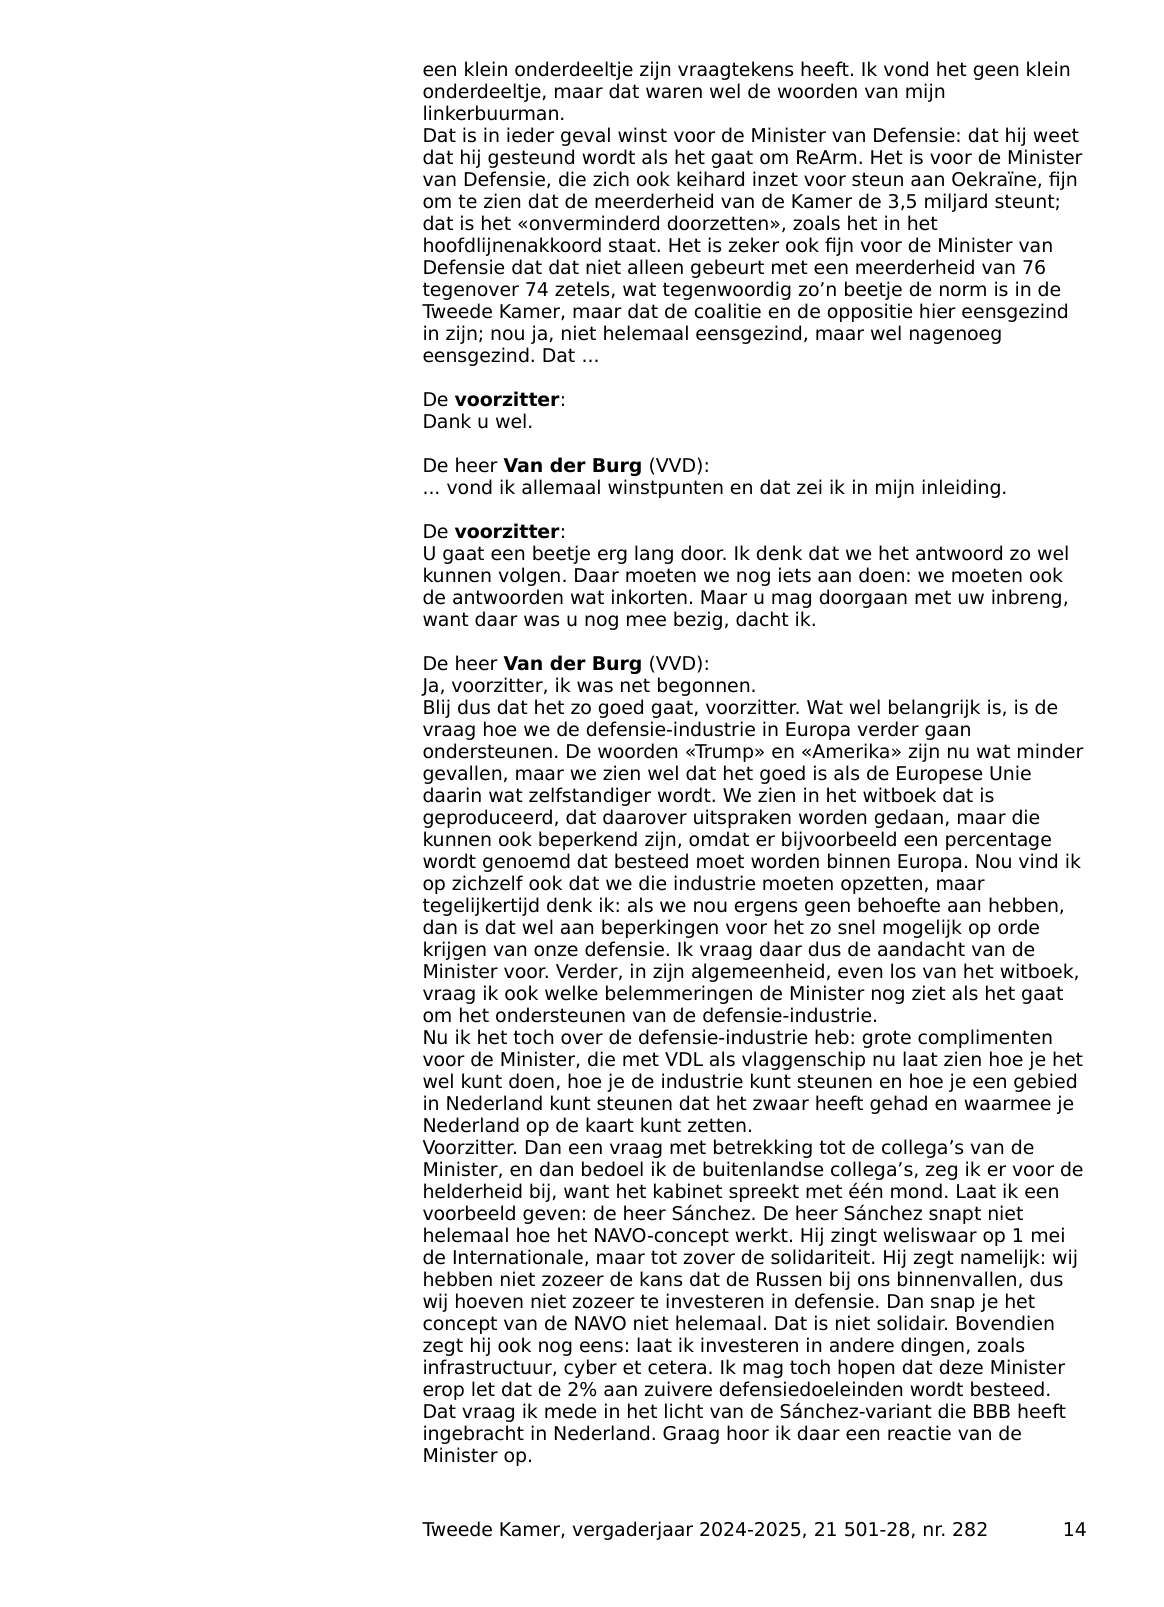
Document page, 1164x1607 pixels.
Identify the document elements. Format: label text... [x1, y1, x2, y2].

text Nu ik het toch over de defensie-industrie heb: grote complimenten voor de Minister, die met VDL als vlaggenschip nu laat zien hoe je het wel kunt doen, hoe je de industrie kunt steunen en hoe je een gebied in Nederland kunt steunen dat het zwaar heeft gehad en waarmee je Nederland op de kaart kunt zetten. [422, 1027, 1087, 1137]
text Voorzitter. Dan een vraag met betrekking tot de collega’s van de Minister, en dan bedoel ik de buitenlandse collega’s, zeg ik er voor de helderheid bij, want het kabinet spreekt met één mond. Laat ik een voorbeeld geven: de heer Sánchez. De heer Sánchez snapt niet helemaal hoe het NAVO-concept werkt. Hij zingt weliswaar op 1 mei de Internationale, maar tot zover de solidariteit. Hij zegt namelijk: wij hebben niet zozeer de kans dat de Russen bij ons binnenvallen, dus wij hoeven niet zozeer te investeren in defensie. Dan snap je het concept van de NAVO niet helemaal. Dat is niet solidair. Bovendien zegt hij ook nog eens: laat ik investeren in andere dingen, zoals infrastructuur, cyber et cetera. Ik mag toch hopen dat deze Minister erop let dat de 2% aan zuivere defensiedoeleinden wordt besteed. Dat vraag ik mede in het licht van de Sánchez-variant die BBB heeft ingebracht in Nederland. Graag hoor ik daar een reactie van de Minister op. [422, 1137, 1087, 1467]
text Ja, voorzitter, ik was net begonnen. [422, 675, 1087, 697]
text U gaat een beetje erg lang door. Ik denk dat we het antwoord zo wel kunnen volgen. Daar moeten we nog iets aan doen: we moeten ook de antwoorden wat inkorten. Maar u mag doorgaan met uw inbreng, want daar was u nog mee bezig, dacht ik. [422, 543, 1087, 631]
text een klein onderdeeltje zijn vraagtekens heeft. Ik vond het geen klein onderdeeltje, maar dat waren wel de woorden van mijn linkerbuurman. [422, 59, 1087, 125]
text De heer Van der Burg (VVD): [422, 455, 1087, 477]
text ... vond ik allemaal winstpunten en dat zei ik in mijn inleiding. [422, 477, 1087, 499]
text De voorzitter: [422, 389, 1087, 411]
text Dat is in ieder geval winst voor de Minister van Defensie: dat hij weet dat hij gesteund wordt als het gaat om ReArm. Het is voor de Minister van Defensie, die zich ook keihard inzet voor steun aan Oekraïne, fijn om te zien dat de meerderheid van de Kamer de 3,5 miljard steunt; dat is het «onverminderd doorzetten», zoals het in het hoofdlijnenakkoord staat. Het is zeker ook fijn voor de Minister van Defensie dat dat niet alleen gebeurt met een meerderheid van 76 tegenover 74 zetels, wat tegenwoordig zo’n beetje de norm is in de Tweede Kamer, maar dat de coalitie en de oppositie hier eensgezind in zijn; nou ja, niet helemaal eensgezind, maar wel nagenoeg eensgezind. Dat ... [422, 125, 1087, 367]
text Dank u wel. [422, 411, 1087, 433]
text De voorzitter: [422, 521, 1087, 543]
text Blij dus dat het zo goed gaat, voorzitter. Wat wel belangrijk is, is de vraag hoe we de defensie-industrie in Europa verder gaan ondersteunen. De woorden «Trump» en «Amerika» zijn nu wat minder gevallen, maar we zien wel dat het goed is als de Europese Unie daarin wat zelfstandiger wordt. We zien in het witboek dat is geproduceerd, dat daarover uitspraken worden gedaan, maar die kunnen ook beperkend zijn, omdat er bijvoorbeeld een percentage wordt genoemd dat besteed moet worden binnen Europa. Nou vind ik op zichzelf ook dat we die industrie moeten opzetten, maar tegelijkertijd denk ik: als we nou ergens geen behoefte aan hebben, dan is dat wel aan beperkingen voor het zo snel mogelijk op orde krijgen van onze defensie. Ik vraag daar dus de aandacht van de Minister voor. Verder, in zijn algemeenheid, even los van het witboek, vraag ik ook welke belemmeringen de Minister nog ziet als het gaat om het ondersteunen van de defensie-industrie. [422, 697, 1087, 1027]
text De heer Van der Burg (VVD): [422, 653, 1087, 675]
